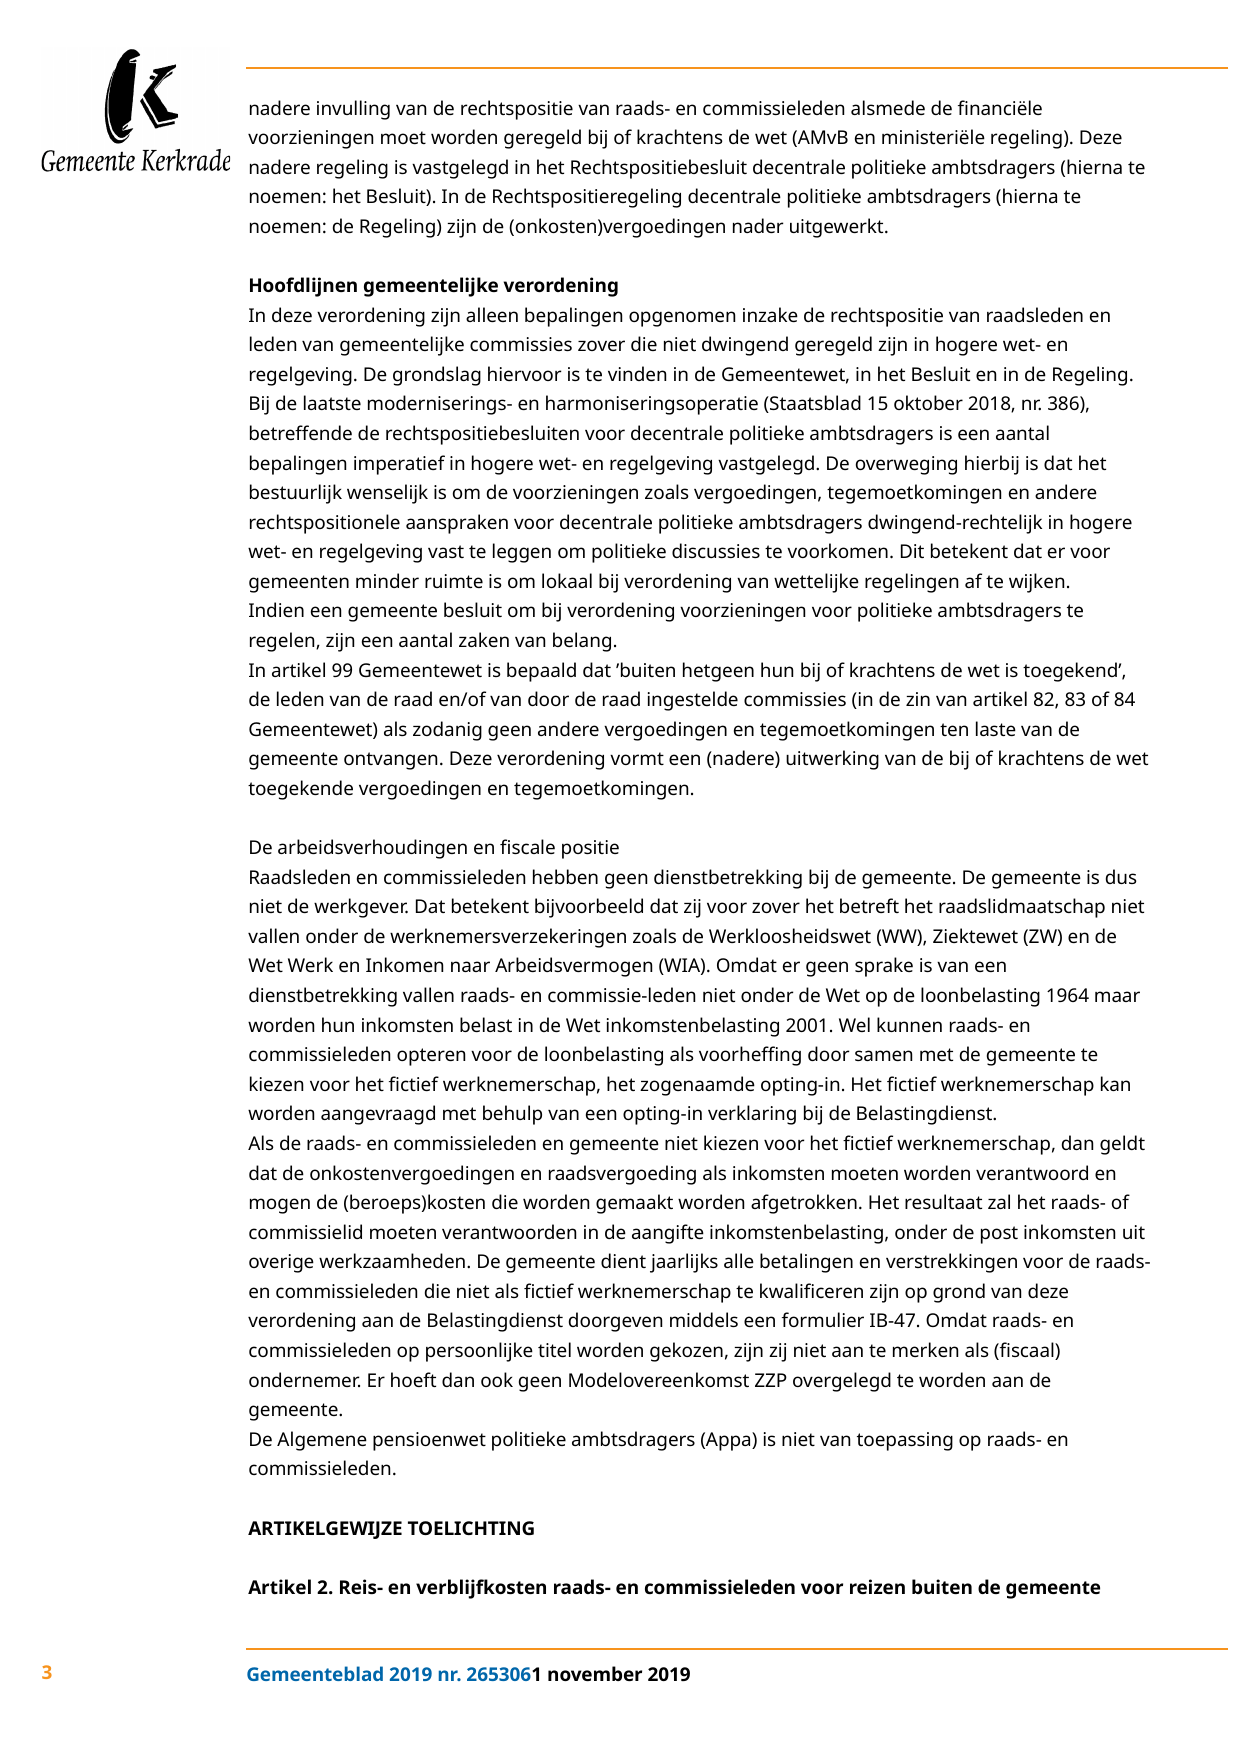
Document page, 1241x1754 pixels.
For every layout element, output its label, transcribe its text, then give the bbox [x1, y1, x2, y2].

text nadere invulling van de rechtspositie van raads- en commissieleden alsmede de financiële voorzieningen moet worden geregeld bij of krachtens de wet (AMvB en ministeriële regeling). Deze nadere regeling is vastgelegd in het Rechtspositiebesluit decentrale politieke ambtsdragers (hierna te noemen: het Besluit). In de Rechtspositieregeling decentrale politieke ambtsdragers (hierna te noemen: de Regeling) zijn de (onkosten)vergoedingen nader uitgewerkt. [248, 95, 1152, 239]
text Als de raads- en commissieleden en gemeente niet kiezen voor het fictief werknemerschap, dan geldt dat de onkostenvergoedingen en raadsvergoeding als inkomsten moeten worden verantwoord en mogen de (beroeps)kosten die worden gemaakt worden afgetrokken. Het resultaat zal het raads- of commissielid moeten verantwoorden in de aangifte inkomstenbelasting, onder de post inkomsten uit overige werkzaamheden. De gemeente dient jaarlijks alle betalingen en verstrekkingen voor de raads- en commissieleden die niet als fictief werknemerschap te kwalificeren zijn op grond van deze verordening aan de Belastingdienst doorgeven middels een formulier IB-47. Omdat raads- en commissieleden op persoonlijke titel worden gekozen, zijn zij niet aan te merken als (fiscaal) ondernemer. Er hoeft dan ook geen Modelovereenkomst ZZP overgelegd te worden aan de gemeente. [248, 1130, 1152, 1422]
text In deze verordening zijn alleen bepalingen opgenomen inzake de rechtspositie van raadsleden en leden van gemeentelijke commissies zover die niet dwingend geregeld zijn in hogere wet- en regelgeving. De grondslag hiervoor is te vinden in de Gemeentewet, in het Besluit en in de Regeling. Bij de laatste moderniserings- en harmoniseringsoperatie (Staatsblad 15 oktober 2018, nr. 386), betreffende de rechtspositiebesluiten voor decentrale politieke ambtsdragers is een aantal bepalingen imperatief in hogere wet- en regelgeving vastgelegd. De overweging hierbij is dat het bestuurlijk wenselijk is om de voorzieningen zoals vergoedingen, tegemoetkomingen en andere rechtspositionele aanspraken voor decentrale politieke ambtsdragers dwingend-rechtelijk in hogere wet- en regelgeving vast te leggen om politieke discussies te voorkomen. Dit betekent dat er voor gemeenten minder ruimte is om lokaal bij verordening van wettelijke regelingen af te wijken. [248, 302, 1152, 594]
text Artikel 2. Reis- en verblijfkosten raads- en commissieleden voor reizen buiten de gemeente [248, 1574, 1152, 1600]
text Hoofdlijnen gemeentelijke verordening [248, 272, 1152, 298]
text Indien een gemeente besluit om bij verordening voorzieningen voor politieke ambtsdragers te regelen, zijn een aantal zaken van belang. [248, 598, 1152, 653]
text De arbeidsverhoudingen en fiscale positie [248, 834, 1152, 860]
text ARTIKELGEWIJZE TOELICHTING [248, 1515, 1152, 1541]
text Raadsleden en commissieleden hebben geen dienstbetrekking bij de gemeente. De gemeente is dus niet de werkgever. Dat betekent bijvoorbeeld dat zij voor zover het betreft het raadslidmaatschap niet vallen onder de werknemersverzekeringen zoals de Werkloosheidswet (WW), Ziektewet (ZW) en de Wet Werk en Inkomen naar Arbeidsvermogen (WIA). Omdat er geen sprake is van een dienstbetrekking vallen raads- en commissie-leden niet onder de Wet op de loonbelasting 1964 maar worden hun inkomsten belast in de Wet inkomstenbelasting 2001. Wel kunnen raads- en commissieleden opteren voor de loonbelasting als voorheffing door samen met de gemeente te kiezen voor het fictief werknemerschap, het zogenaamde opting-in. Het fictief werknemerschap kan worden aangevraagd met behulp van een opting-in verklaring bij de Belastingdienst. [248, 864, 1152, 1126]
picture [41, 47, 231, 172]
text De Algemene pensioenwet politieke ambtsdragers (Appa) is niet van toepassing op raads- en commissieleden. [248, 1426, 1152, 1481]
text In artikel 99 Gemeentewet is bepaald dat ’buiten hetgeen hun bij of krachtens de wet is toegekend’, de leden van de raad en/of van door de raad ingestelde commissies (in de zin van artikel 82, 83 of 84 Gemeentewet) als zodanig geen andere vergoedingen en tegemoetkomingen ten laste van de gemeente ontvangen. Deze verordening vormt een (nadere) uitwerking van de bij of krachtens de wet toegekende vergoedingen en tegemoetkomingen. [248, 657, 1152, 801]
